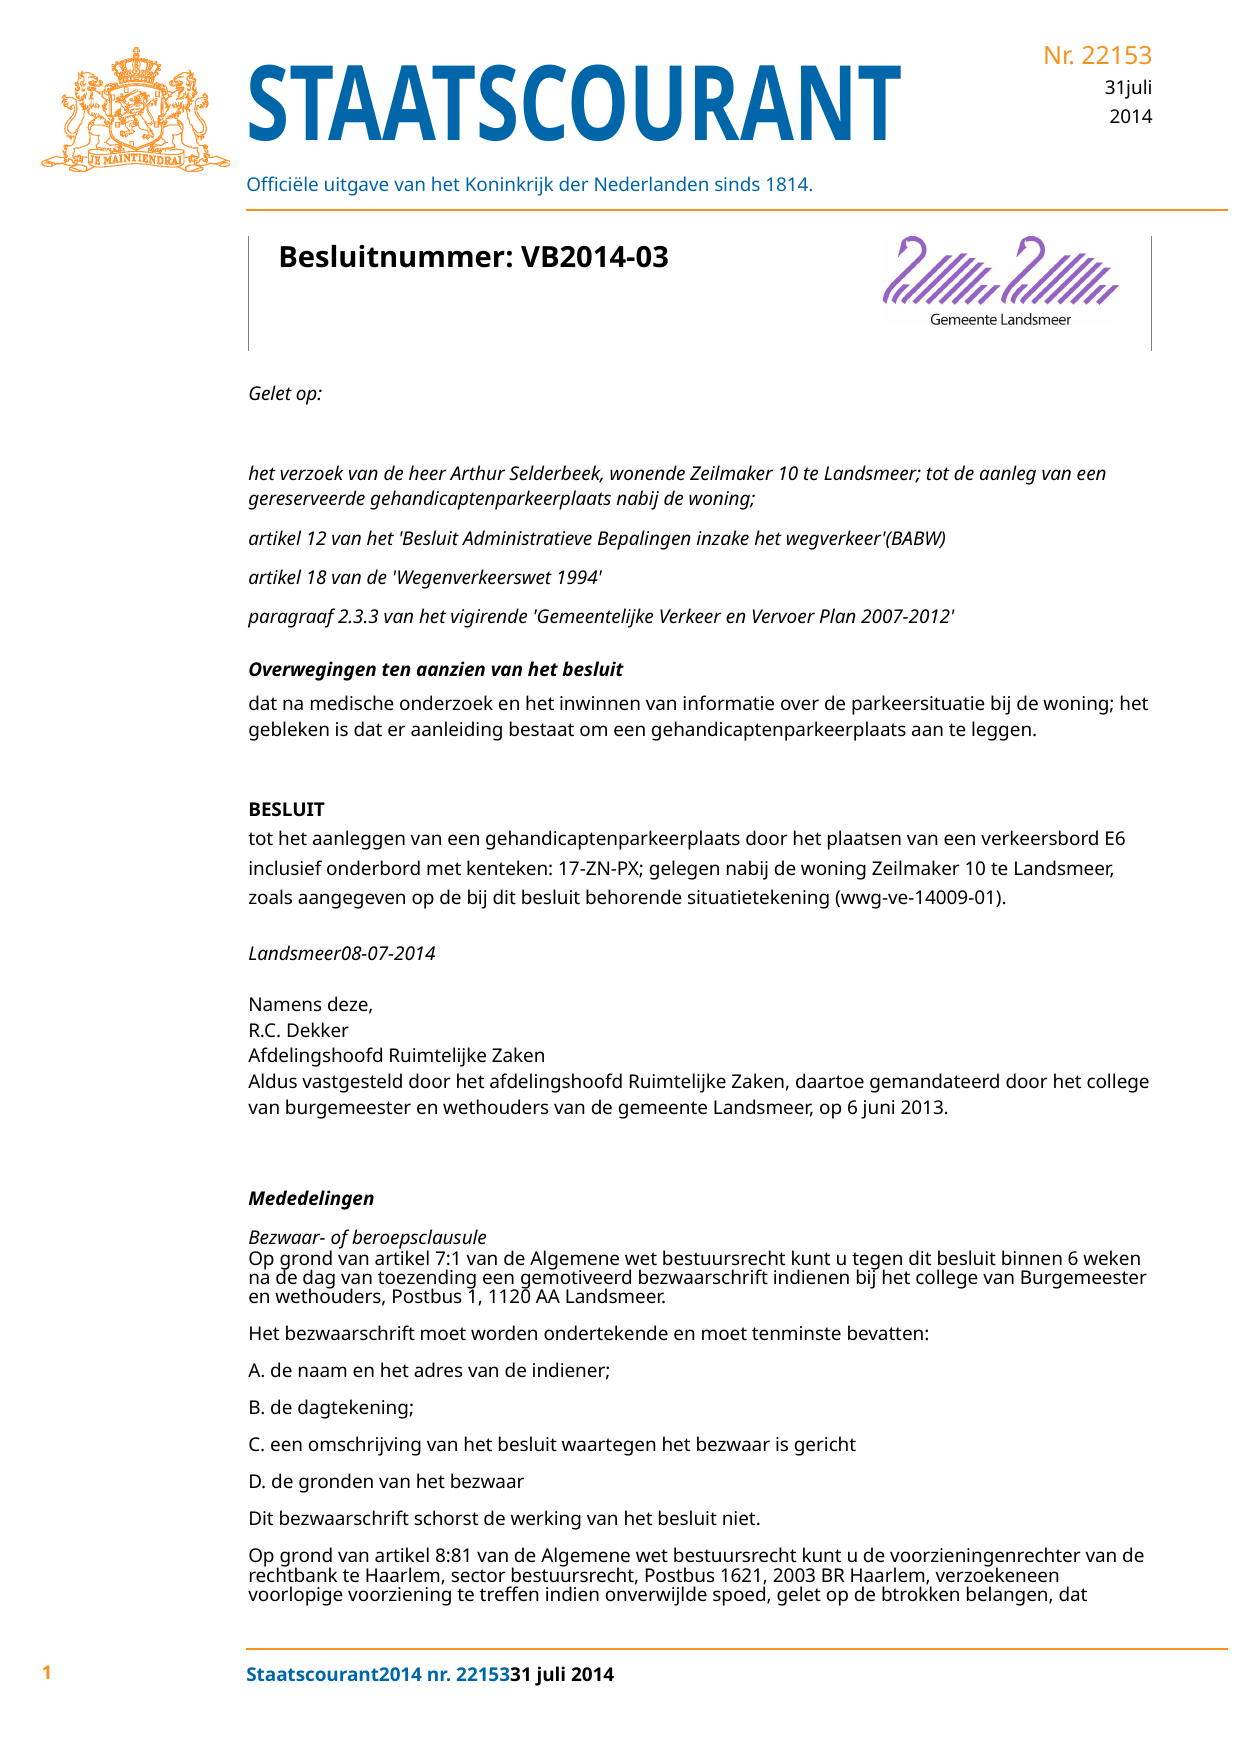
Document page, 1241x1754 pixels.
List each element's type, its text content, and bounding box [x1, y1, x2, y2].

text Dit bezwaarschrift schorst de werking van het besluit niet. [248, 1510, 1152, 1529]
text tot het aanleggen van een gehandicaptenparkeerplaats door het plaatsen van een verkeersbord E6 inclusief onderbord met kenteken: 17-ZN-PX; gelegen nabij de woning Zeilmaker 10 te Landsmeer, zoals aangegeven op de bij dit besluit behorende situatietekening (wwg-ve-14009-01). [248, 825, 1152, 910]
text D. de gronden van het bezwaar [248, 1473, 1152, 1493]
text B. de dagtekening; [248, 1399, 1152, 1419]
text Afdelingshoofd Ruimtelijke Zaken [248, 1043, 1152, 1068]
text Het bezwaarschrift moet worden ondertekende en moet tenminste bevatten: [248, 1325, 1152, 1345]
text Gelet op: [248, 380, 1152, 406]
text C. een omschrijving van het besluit waartegen het bezwaar is gericht [248, 1436, 1152, 1456]
picture [41, 47, 231, 172]
text Bezwaar- of beroepsclausule [248, 1224, 1152, 1250]
text paragraaf 2.3.3 van het vigirende 'Gemeentelijke Verkeer en Vervoer Plan 2007-2012' [248, 603, 1152, 629]
text Op grond van artikel 7:1 van de Algemene wet bestuursrecht kunt u tegen dit besluit binnen 6 weken na de dag van toezending een gemotiveerd bezwaarschrift indienen bij het college van Burgemeester en wethouders, Postbus 1, 1120 AA Landsmeer. [248, 1250, 1152, 1308]
text Overwegingen ten aanzien van het besluit [248, 656, 1152, 682]
text Landsmeer08-07-2014 [248, 940, 1152, 966]
table_header Besluitnummer: VB2014-03 [249, 236, 850, 351]
table_header [850, 236, 1151, 351]
text Mededelingen [248, 1185, 1152, 1211]
picture [882, 236, 1119, 325]
text artikel 18 van de 'Wegenverkeerswet 1994' [248, 564, 1152, 590]
text Aldus vastgesteld door het afdelingshoofd Ruimtelijke Zaken, daartoe gemandateerd door het college van burgemeester en wethouders van de gemeente Landsmeer, op 6 juni 2013. [248, 1068, 1152, 1120]
text Op grond van artikel 8:81 van de Algemene wet bestuursrecht kunt u de voorzieningenrechter van de rechtbank te Haarlem, sector bestuursrecht, Postbus 1621, 2003 BR Haarlem, verzoekeneen voorlopige voorziening te treffen indien onverwijlde spoed, gelet op de btrokken belangen, dat [248, 1547, 1152, 1605]
text het verzoek van de heer Arthur Selderbeek, wonende Zeilmaker 10 te Landsmeer; tot de aanleg van een gereserveerde gehandicaptenparkeerplaats nabij de woning; [248, 460, 1152, 511]
text A. de naam en het adres van de indiener; [248, 1362, 1152, 1382]
text artikel 12 van het 'Besluit Administratieve Bepalingen inzake het wegverkeer'(BABW) [248, 525, 1152, 551]
text dat na medische onderzoek en het inwinnen van informatie over de parkeersituatie bij de woning; het gebleken is dat er aanleiding bestaat om een gehandicaptenparkeerplaats aan te leggen. [248, 690, 1152, 742]
text BESLUIT [248, 796, 1152, 821]
text Namens deze, [248, 991, 1152, 1017]
text R.C. Dekker [248, 1017, 1152, 1043]
